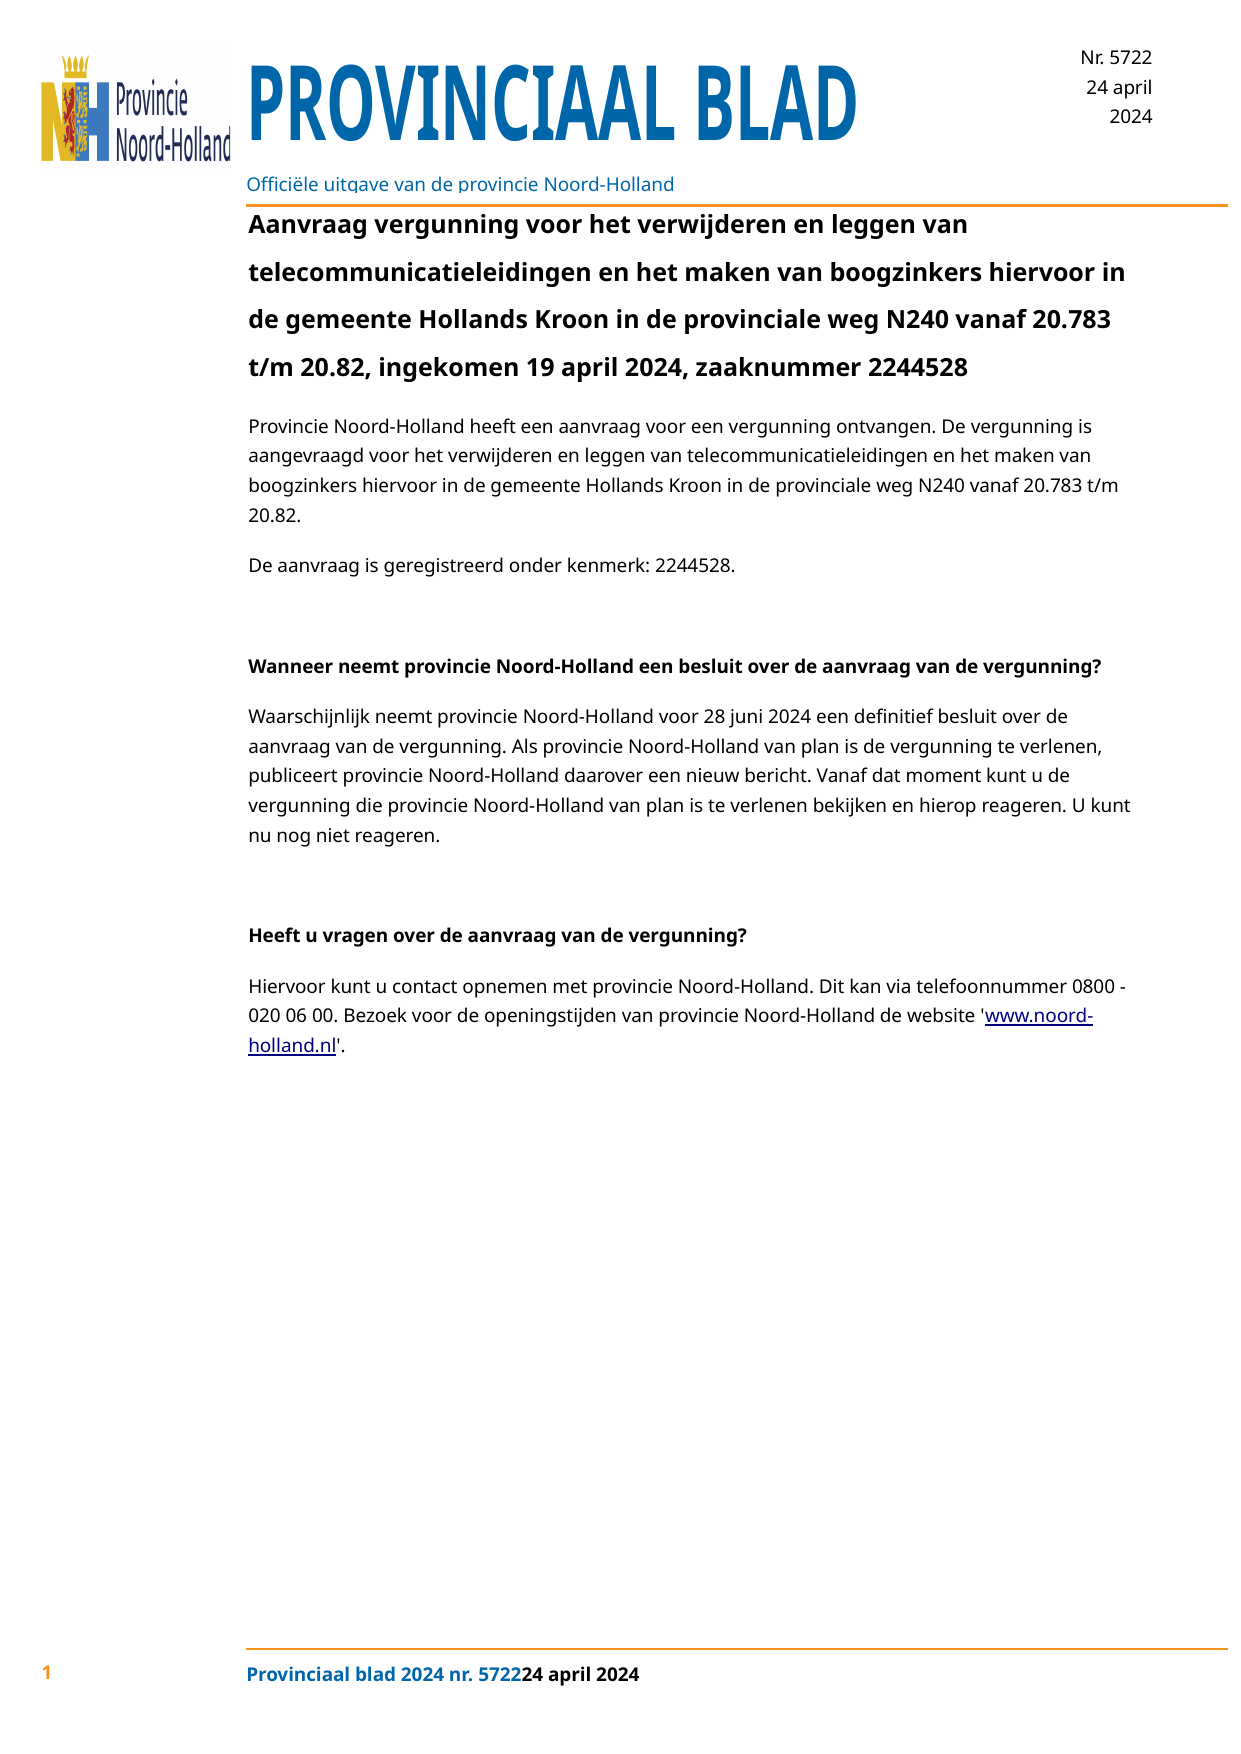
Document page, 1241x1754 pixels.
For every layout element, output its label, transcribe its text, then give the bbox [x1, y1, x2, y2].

text Heeft u vragen over de aanvraag van de vergunning? [248, 923, 1152, 948]
text Aanvraag vergunning voor het verwijderen en leggen van telecommunicatieleidingen en het maken van boogzinkers hiervoor in de gemeente Hollands Kroon in de provinciale weg N240 vanaf 20.783 t/m 20.82, ingekomen 19 april 2024, zaaknummer 2244528 [248, 207, 1152, 384]
text Wanneer neemt provincie Noord-Holland een besluit over de aanvraag van de vergunning? [248, 653, 1152, 679]
text Waarschijnlijk neemt provincie Noord-Holland voor 28 juni 2024 een definitief besluit over de aanvraag van de vergunning. Als provincie Noord-Holland van plan is de vergunning te verlenen, publiceert provincie Noord-Holland daarover een nieuw bericht. Vanaf dat moment kunt u de vergunning die provincie Noord-Holland van plan is te verlenen bekijken en hierop reageren. U kunt nu nog niet reageren. [248, 703, 1152, 848]
text Provincie Noord-Holland heeft een aanvraag voor een vergunning ontvangen. De vergunning is aangevraagd voor het verwijderen en leggen van telecommunicatieleidingen en het maken van boogzinkers hiervoor in de gemeente Hollands Kroon in de provinciale weg N240 vanaf 20.783 t/m 20.82. [248, 413, 1152, 528]
text De aanvraag is geregistreerd onder kenmerk: 2244528. [248, 552, 1152, 578]
text Hiervoor kunt u contact opnemen met provincie Noord-Holland. Dit kan via telefoonnummer 0800 - 020 06 00. Bezoek voor de openingstijden van provincie Noord-Holland de website 'www.noord-holland.nl'. [248, 973, 1152, 1058]
picture [41, 47, 231, 172]
